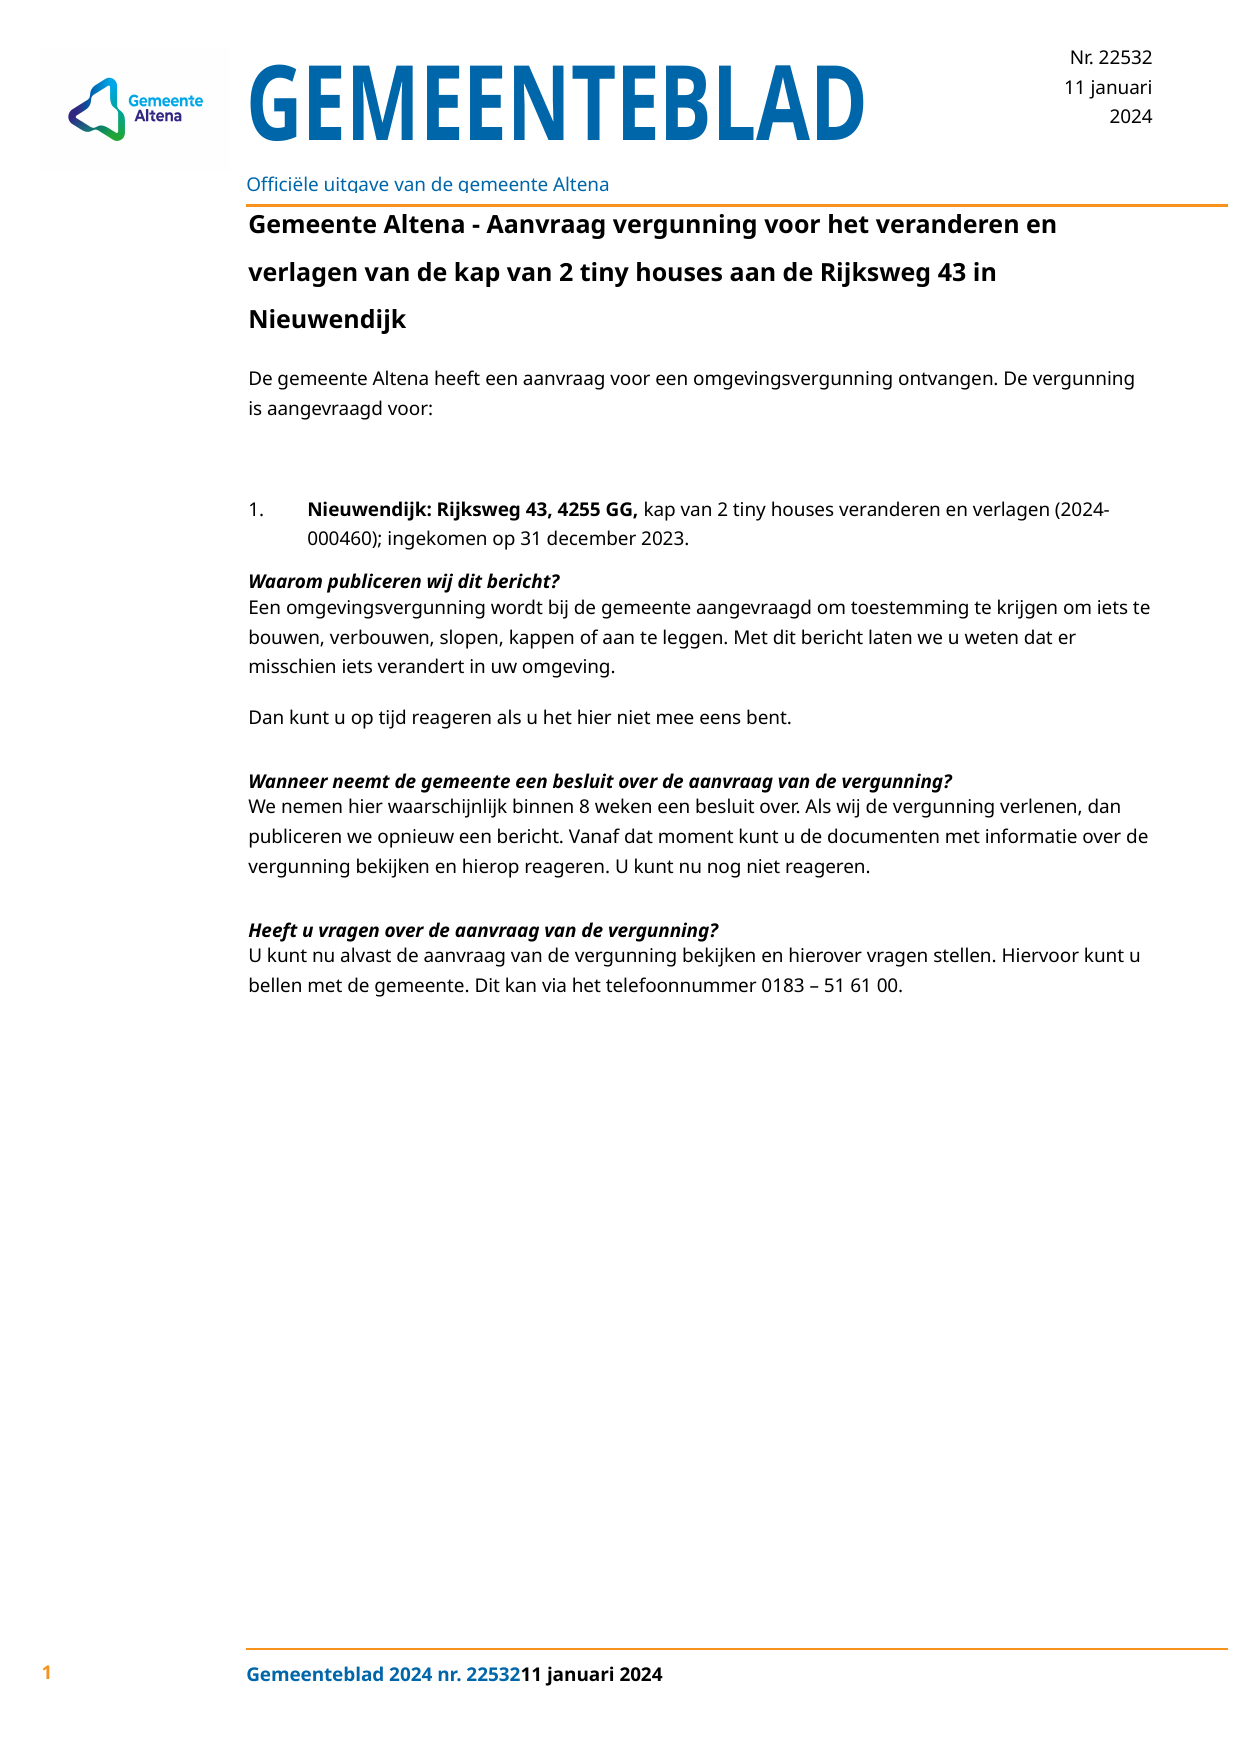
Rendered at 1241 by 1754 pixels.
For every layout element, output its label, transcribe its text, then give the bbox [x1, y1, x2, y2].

text Waarom publiceren wij dit bericht? [248, 569, 1152, 594]
text De gemeente Altena heeft een aanvraag voor een omgevingsvergunning ontvangen. De vergunning is aangevraagd voor: [248, 366, 1152, 421]
text Wanneer neemt de gemeente een besluit over de aanvraag van de vergunning? [248, 768, 1152, 794]
text Heeft u vragen over de aanvraag van de vergunning? [248, 917, 1152, 942]
list Nieuwendijk: Rijksweg 43, 4255 GG, kap van 2 tiny houses veranderen en verlagen (2024-000460); ingekomen op 31 december 2023. [248, 496, 1152, 551]
text Dan kunt u op tijd reageren als u het hier niet mee eens bent. [248, 704, 1152, 730]
text We nemen hier waarschijnlijk binnen 8 weken een besluit over. Als wij de vergunning verlenen, dan publiceren we opnieuw een bericht. Vanaf dat moment kunt u de documenten met informatie over de vergunning bekijken en hierop reageren. U kunt nu nog niet reageren. [248, 794, 1152, 878]
picture [41, 47, 231, 172]
text Een omgevingsvergunning wordt bij de gemeente aangevraagd om toestemming te krijgen om iets te bouwen, verbouwen, slopen, kappen of aan te leggen. Met dit bericht laten we u weten dat er misschien iets verandert in uw omgeving. [248, 594, 1152, 679]
text U kunt nu alvast de aanvraag van de vergunning bekijken en hierover vragen stellen. Hiervoor kunt u bellen met de gemeente. Dit kan via het telefoonnummer 0183 – 51 61 00. [248, 942, 1152, 998]
text Gemeente Altena - Aanvraag vergunning voor het veranderen en verlagen van de kap van 2 tiny houses aan de Rijksweg 43 in Nieuwendijk [248, 207, 1152, 336]
